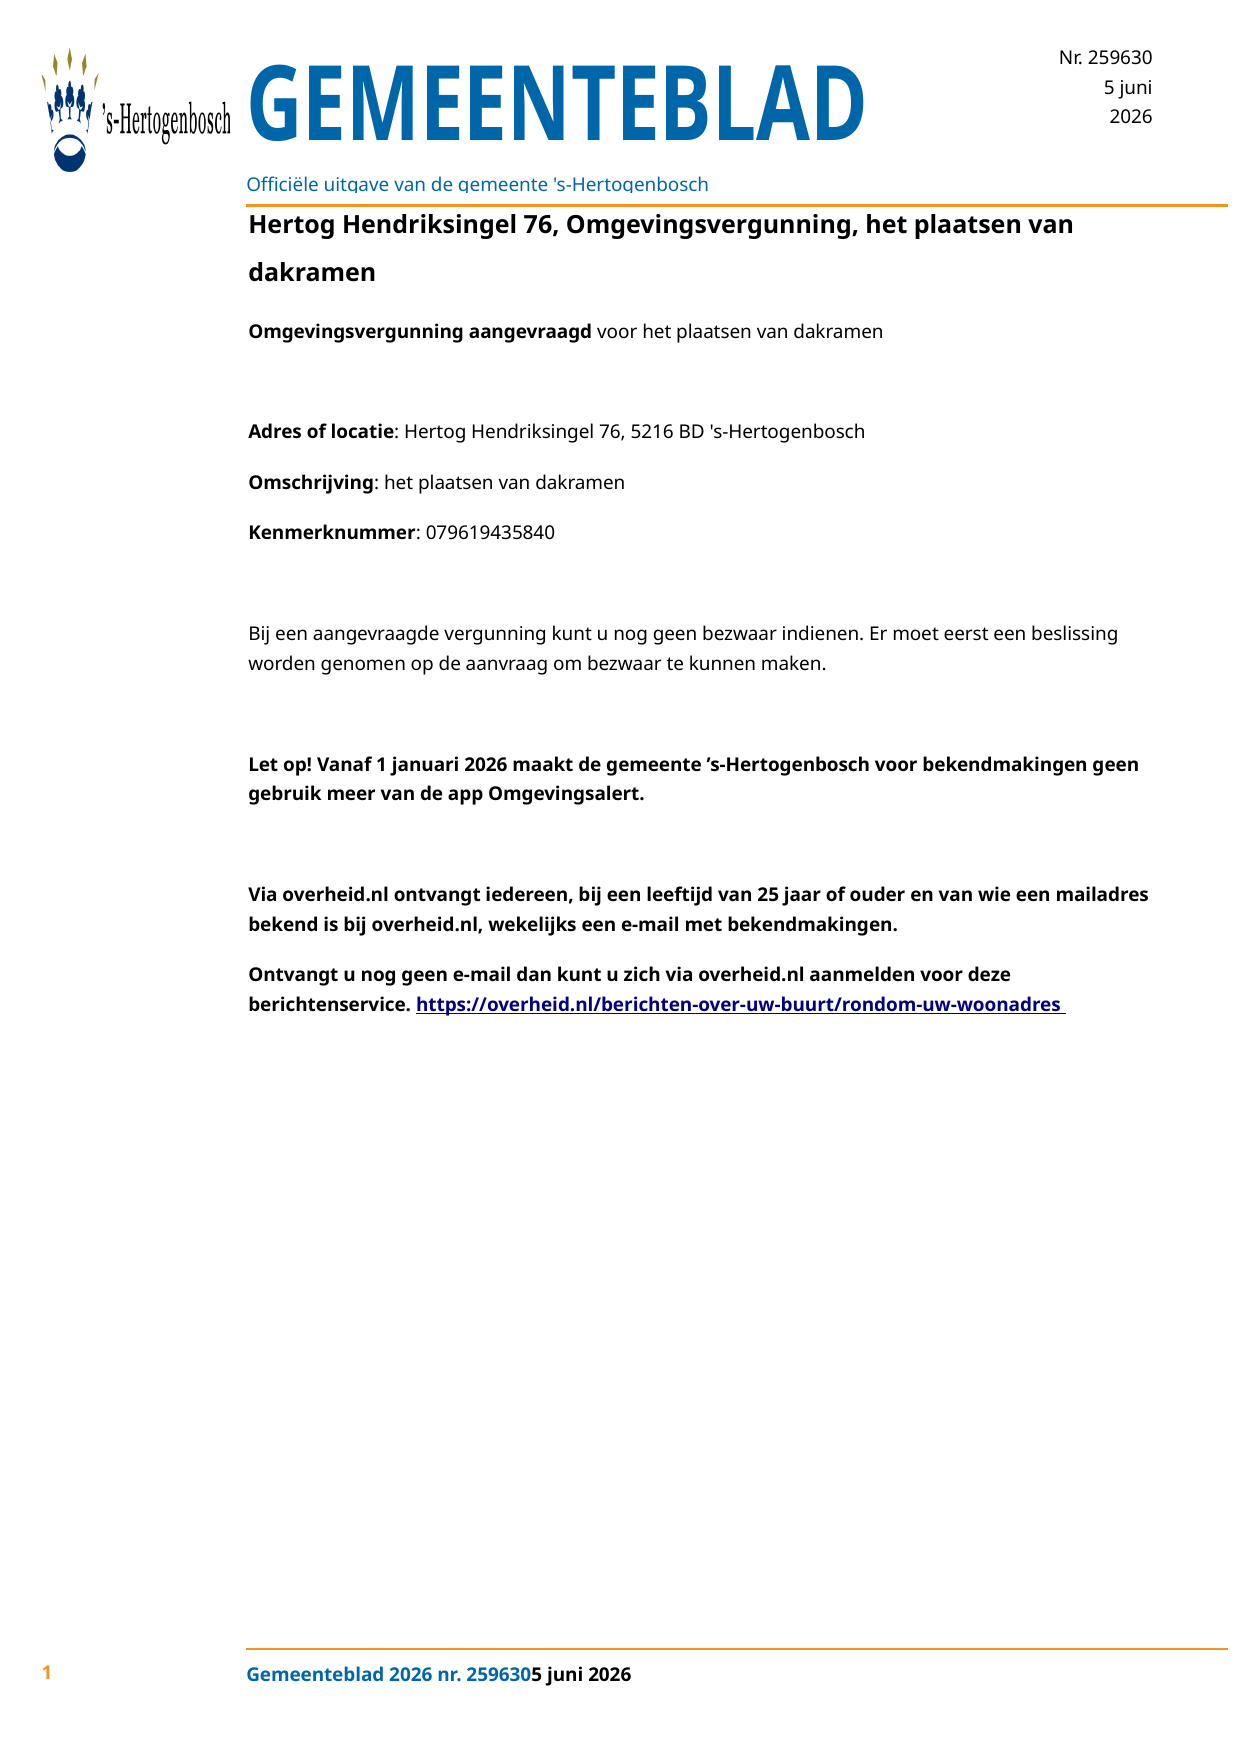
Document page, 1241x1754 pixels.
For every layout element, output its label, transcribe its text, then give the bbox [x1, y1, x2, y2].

text Kenmerknummer: 079619435840 [248, 519, 1152, 545]
text Let op! Vanaf 1 januari 2026 maakt de gemeente ’s-Hertogenbosch voor bekendmakingen geen gebruik meer van de app Omgevingsalert. [248, 751, 1152, 806]
text Ontvangt u nog geen e-mail dan kunt u zich via overheid.nl aanmelden voor deze berichtenservice. https://overheid.nl/berichten-over-uw-buurt/rondom-uw-woonadres [248, 961, 1152, 1017]
text Bij een aangevraagde vergunning kunt u nog geen bezwaar indienen. Er moet eerst een beslissing worden genomen op de aanvraag om bezwaar te kunnen maken. [248, 620, 1152, 676]
text Via overheid.nl ontvangt iedereen, bij een leeftijd van 25 jaar of ouder en van wie een mailadres bekend is bij overheid.nl, wekelijks een e-mail met bekendmakingen. [248, 881, 1152, 937]
picture [41, 47, 231, 172]
text Omschrijving: het plaatsen van dakramen [248, 469, 1152, 495]
text Adres of locatie: Hertog Hendriksingel 76, 5216 BD 's-Hertogenbosch [248, 419, 1152, 444]
text Omgevingsvergunning aangevraagd voor het plaatsen van dakramen [248, 318, 1152, 344]
text Hertog Hendriksingel 76, Omgevingsvergunning, het plaatsen van dakramen [248, 207, 1152, 288]
